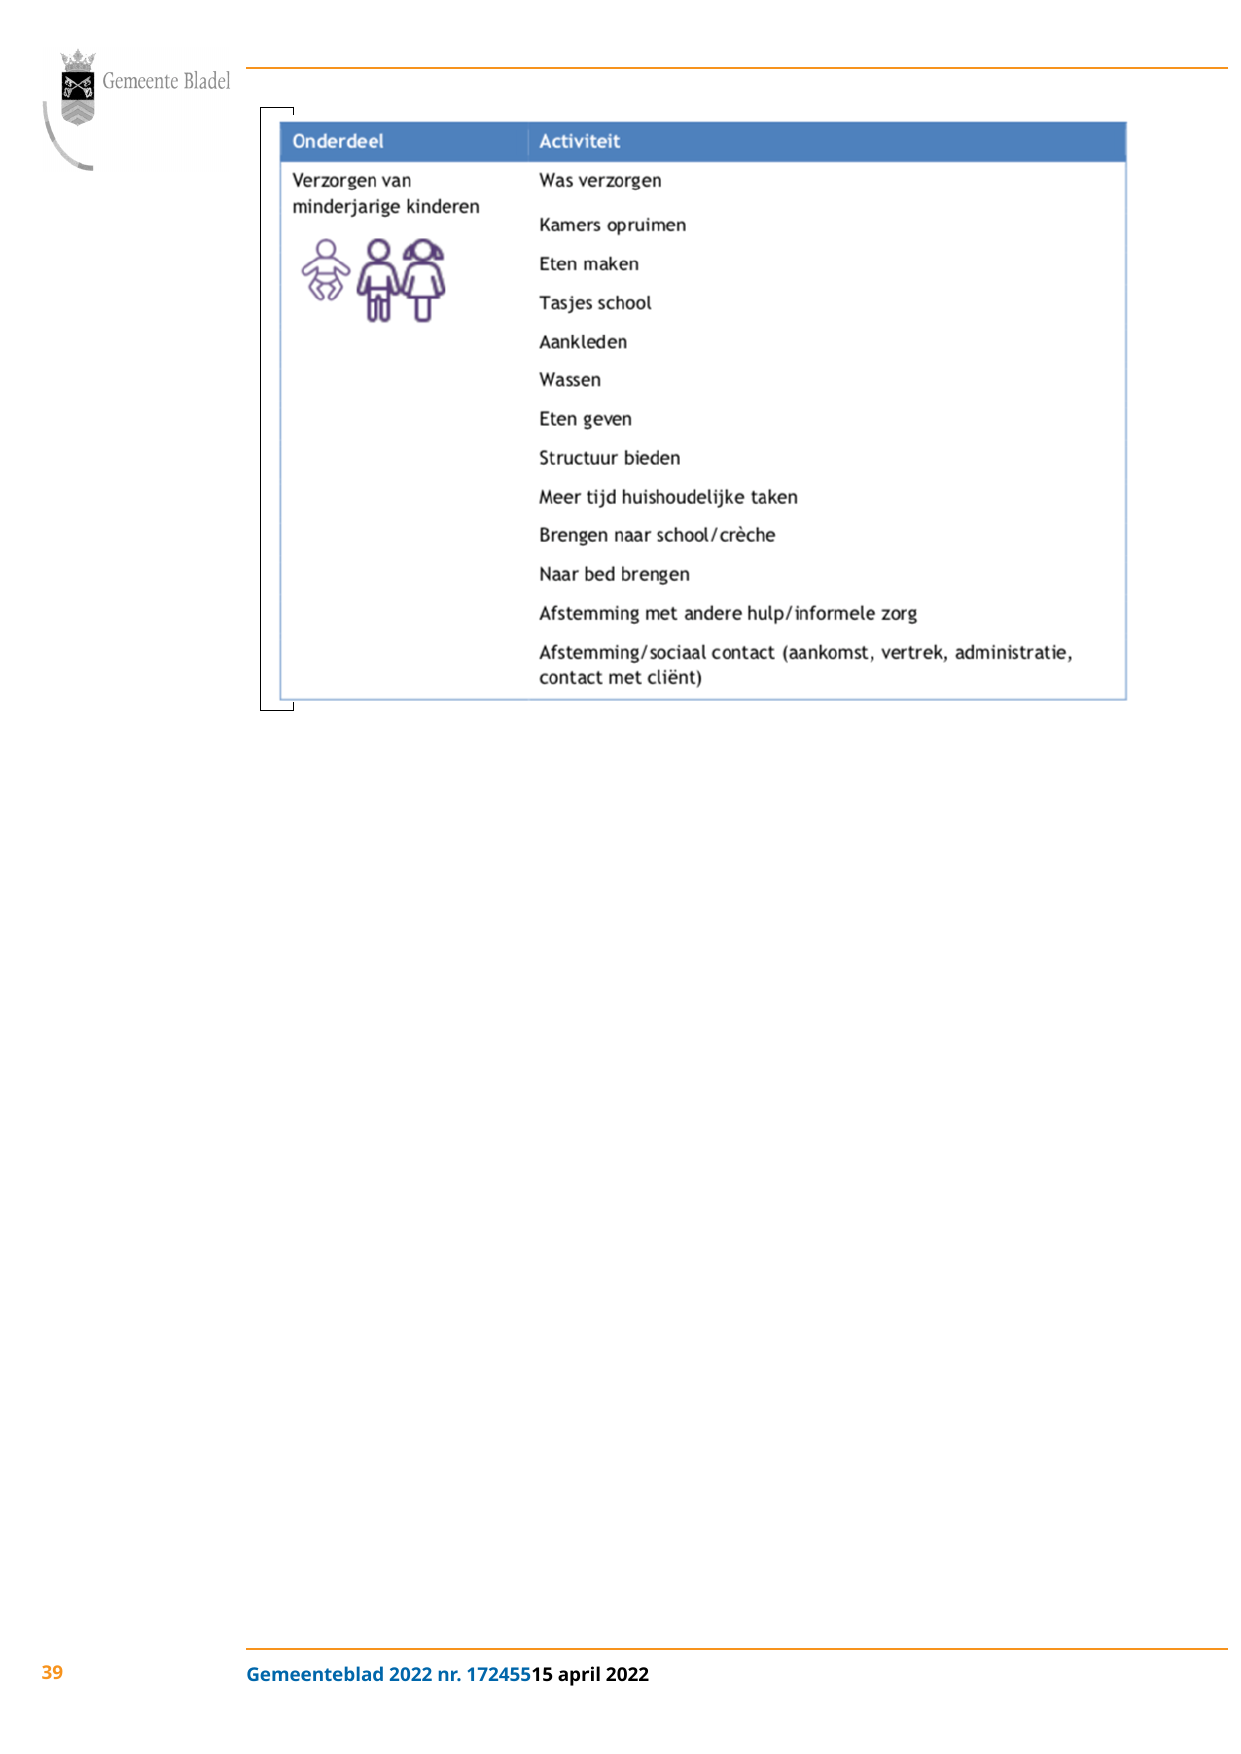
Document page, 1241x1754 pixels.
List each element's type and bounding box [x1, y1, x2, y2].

picture [41, 47, 231, 172]
picture [268, 115, 1155, 702]
